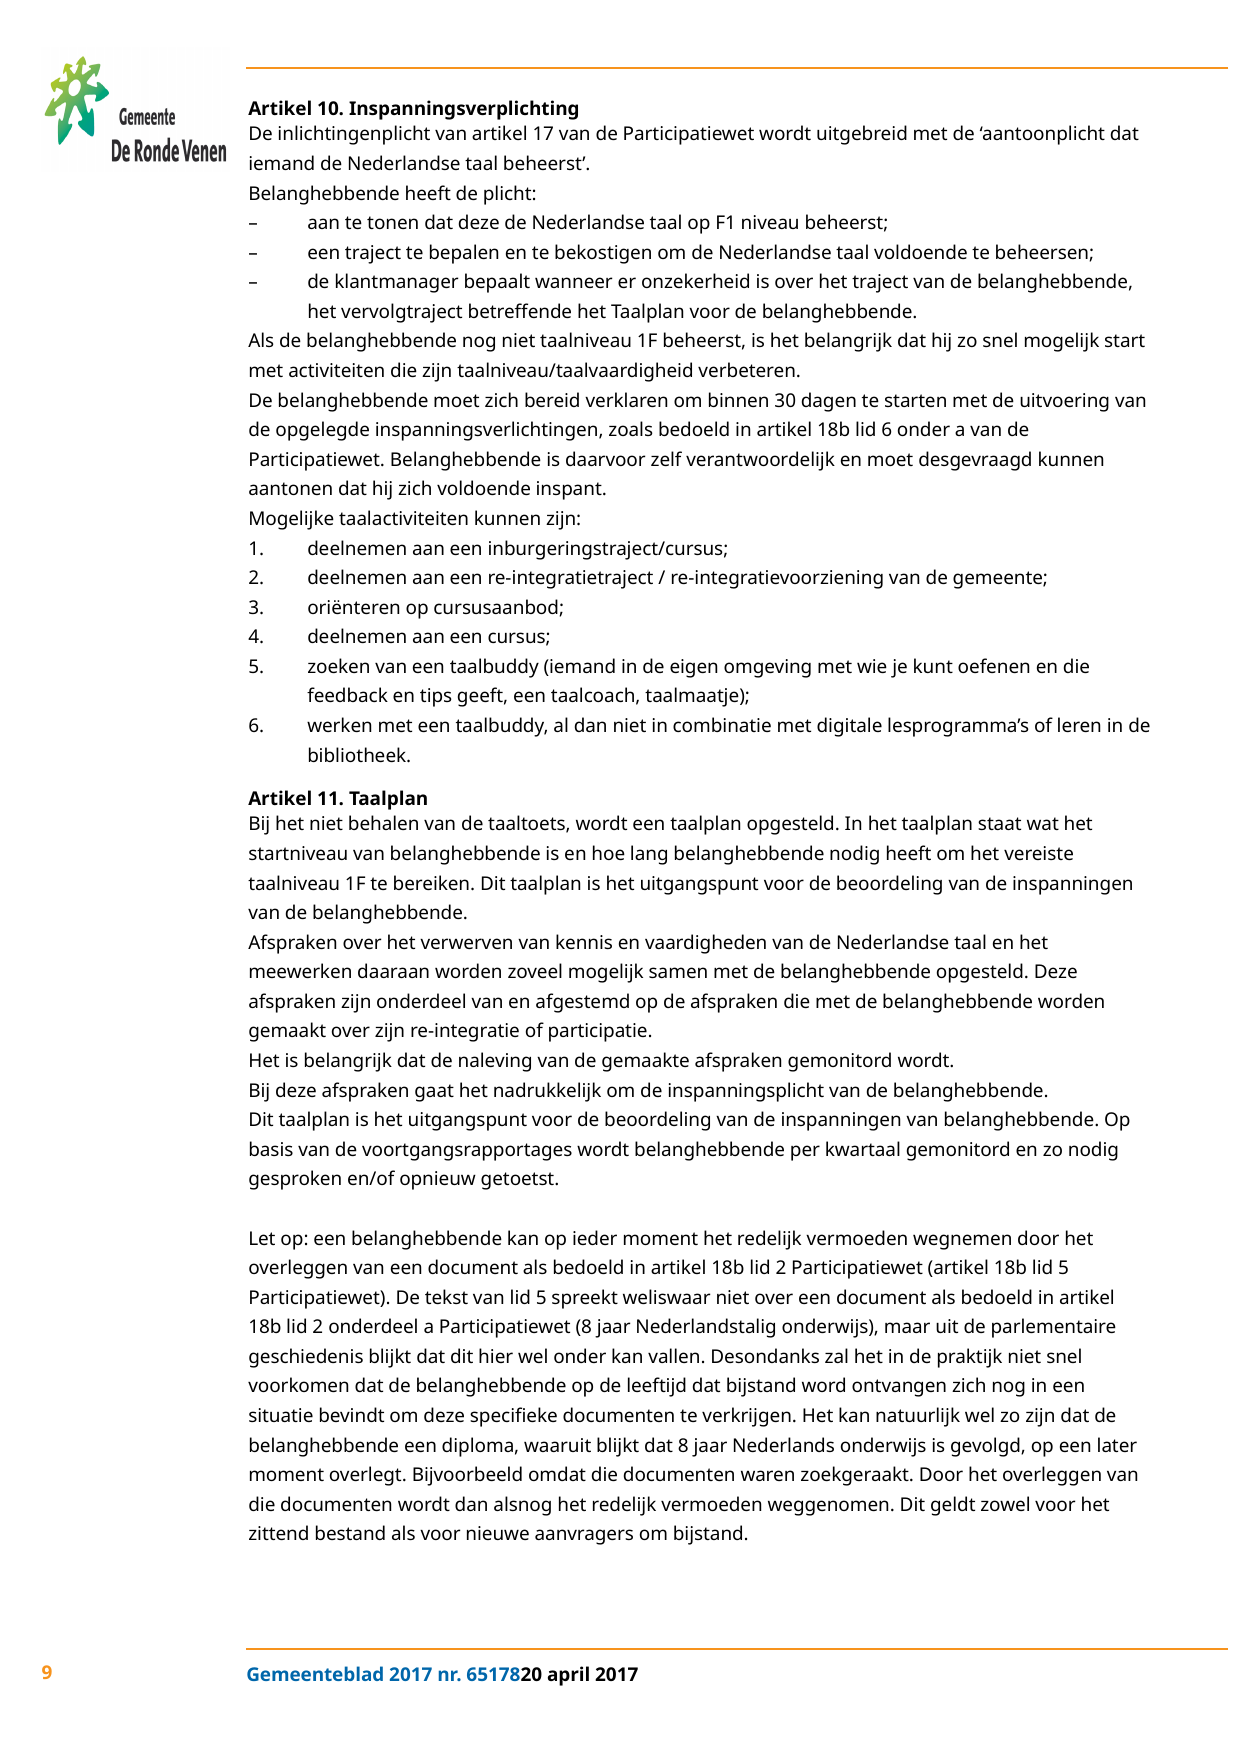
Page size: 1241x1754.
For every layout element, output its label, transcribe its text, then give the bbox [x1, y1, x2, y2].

text Mogelijke taalactiviteiten kunnen zijn: [248, 505, 1152, 531]
list deelnemen aan een inburgeringstraject/cursus; [248, 535, 1152, 560]
text Artikel 11. Taalplan [248, 785, 1152, 811]
text De inlichtingenplicht van artikel 17 van de Participatiewet wordt uitgebreid met de ‘aantoonplicht dat iemand de Nederlandse taal beheerst’. [248, 121, 1152, 176]
text Als de belanghebbende nog niet taalniveau 1F beheerst, is het belangrijk dat hij zo snel mogelijk start met activiteiten die zijn taalniveau/taalvaardigheid verbeteren. [248, 328, 1152, 383]
list deelnemen aan een cursus; [248, 623, 1152, 649]
text Bij deze afspraken gaat het nadrukkelijk om de inspanningsplicht van de belanghebbende. [248, 1077, 1152, 1103]
list zoeken van een taalbuddy (iemand in de eigen omgeving met wie je kunt oefenen en die feedback en tips geeft, een taalcoach, taalmaatje); [248, 653, 1152, 708]
list aan te tonen dat deze de Nederlandse taal op F1 niveau beheerst; [248, 209, 1152, 235]
picture [41, 47, 231, 172]
list deelnemen aan een re-integratietraject / re-integratievoorziening van de gemeente; [248, 564, 1152, 590]
text Het is belangrijk dat de naleving van de gemaakte afspraken gemonitord wordt. [248, 1047, 1152, 1073]
text Bij het niet behalen van de taaltoets, wordt een taalplan opgesteld. In het taalplan staat wat het startniveau van belanghebbende is en hoe lang belanghebbende nodig heeft om het vereiste taalniveau 1F te bereiken. Dit taalplan is het uitgangspunt voor de beoordeling van de inspanningen van de belanghebbende. [248, 811, 1152, 925]
list een traject te bepalen en te bekostigen om de Nederlandse taal voldoende te beheersen; [248, 239, 1152, 264]
list oriënteren op cursusaanbod; [248, 594, 1152, 619]
list de klantmanager bepaalt wanneer er onzekerheid is over het traject van de belanghebbende, het vervolgtraject betreffende het Taalplan voor de belanghebbende. [248, 268, 1152, 324]
list werken met een taalbuddy, al dan niet in combinatie met digitale lesprogramma’s of leren in de bibliotheek. [248, 712, 1152, 767]
text Let op: een belanghebbende kan op ieder moment het redelijk vermoeden wegnemen door het overleggen van een document als bedoeld in artikel 18b lid 2 Participatiewet (artikel 18b lid 5 Participatiewet). De tekst van lid 5 spreekt weliswaar niet over een document als bedoeld in artikel 18b lid 2 onderdeel a Participatiewet (8 jaar Nederlandstalig onderwijs), maar uit de parlementaire geschiedenis blijkt dat dit hier wel onder kan vallen. Desondanks zal het in de praktijk niet snel voorkomen dat de belanghebbende op de leeftijd dat bijstand word ontvangen zich nog in een situatie bevindt om deze specifieke documenten te verkrijgen. Het kan natuurlijk wel zo zijn dat de belanghebbende een diploma, waaruit blijkt dat 8 jaar Nederlands onderwijs is gevolgd, op een later moment overlegt. Bijvoorbeeld omdat die documenten waren zoekgeraakt. Door het overleggen van die documenten wordt dan alsnog het redelijk vermoeden weggenomen. Dit geldt zowel voor het zittend bestand als voor nieuwe aanvragers om bijstand. [248, 1225, 1152, 1546]
text Belanghebbende heeft de plicht: [248, 180, 1152, 205]
text De belanghebbende moet zich bereid verklaren om binnen 30 dagen te starten met de uitvoering van de opgelegde inspanningsverlichtingen, zoals bedoeld in artikel 18b lid 6 onder a van de Participatiewet. Belanghebbende is daarvoor zelf verantwoordelijk en moet desgevraagd kunnen aantonen dat hij zich voldoende inspant. [248, 387, 1152, 501]
text Dit taalplan is het uitgangspunt voor de beoordeling van de inspanningen van belanghebbende. Op basis van de voortgangsrapportages wordt belanghebbende per kwartaal gemonitord en zo nodig gesproken en/of opnieuw getoetst. [248, 1106, 1152, 1191]
text Afspraken over het verwerven van kennis en vaardigheden van de Nederlandse taal en het meewerken daaraan worden zoveel mogelijk samen met de belanghebbende opgesteld. Deze afspraken zijn onderdeel van en afgestemd op de afspraken die met de belanghebbende worden gemaakt over zijn re-integratie of participatie. [248, 929, 1152, 1043]
text Artikel 10. Inspanningsverplichting [248, 95, 1152, 121]
